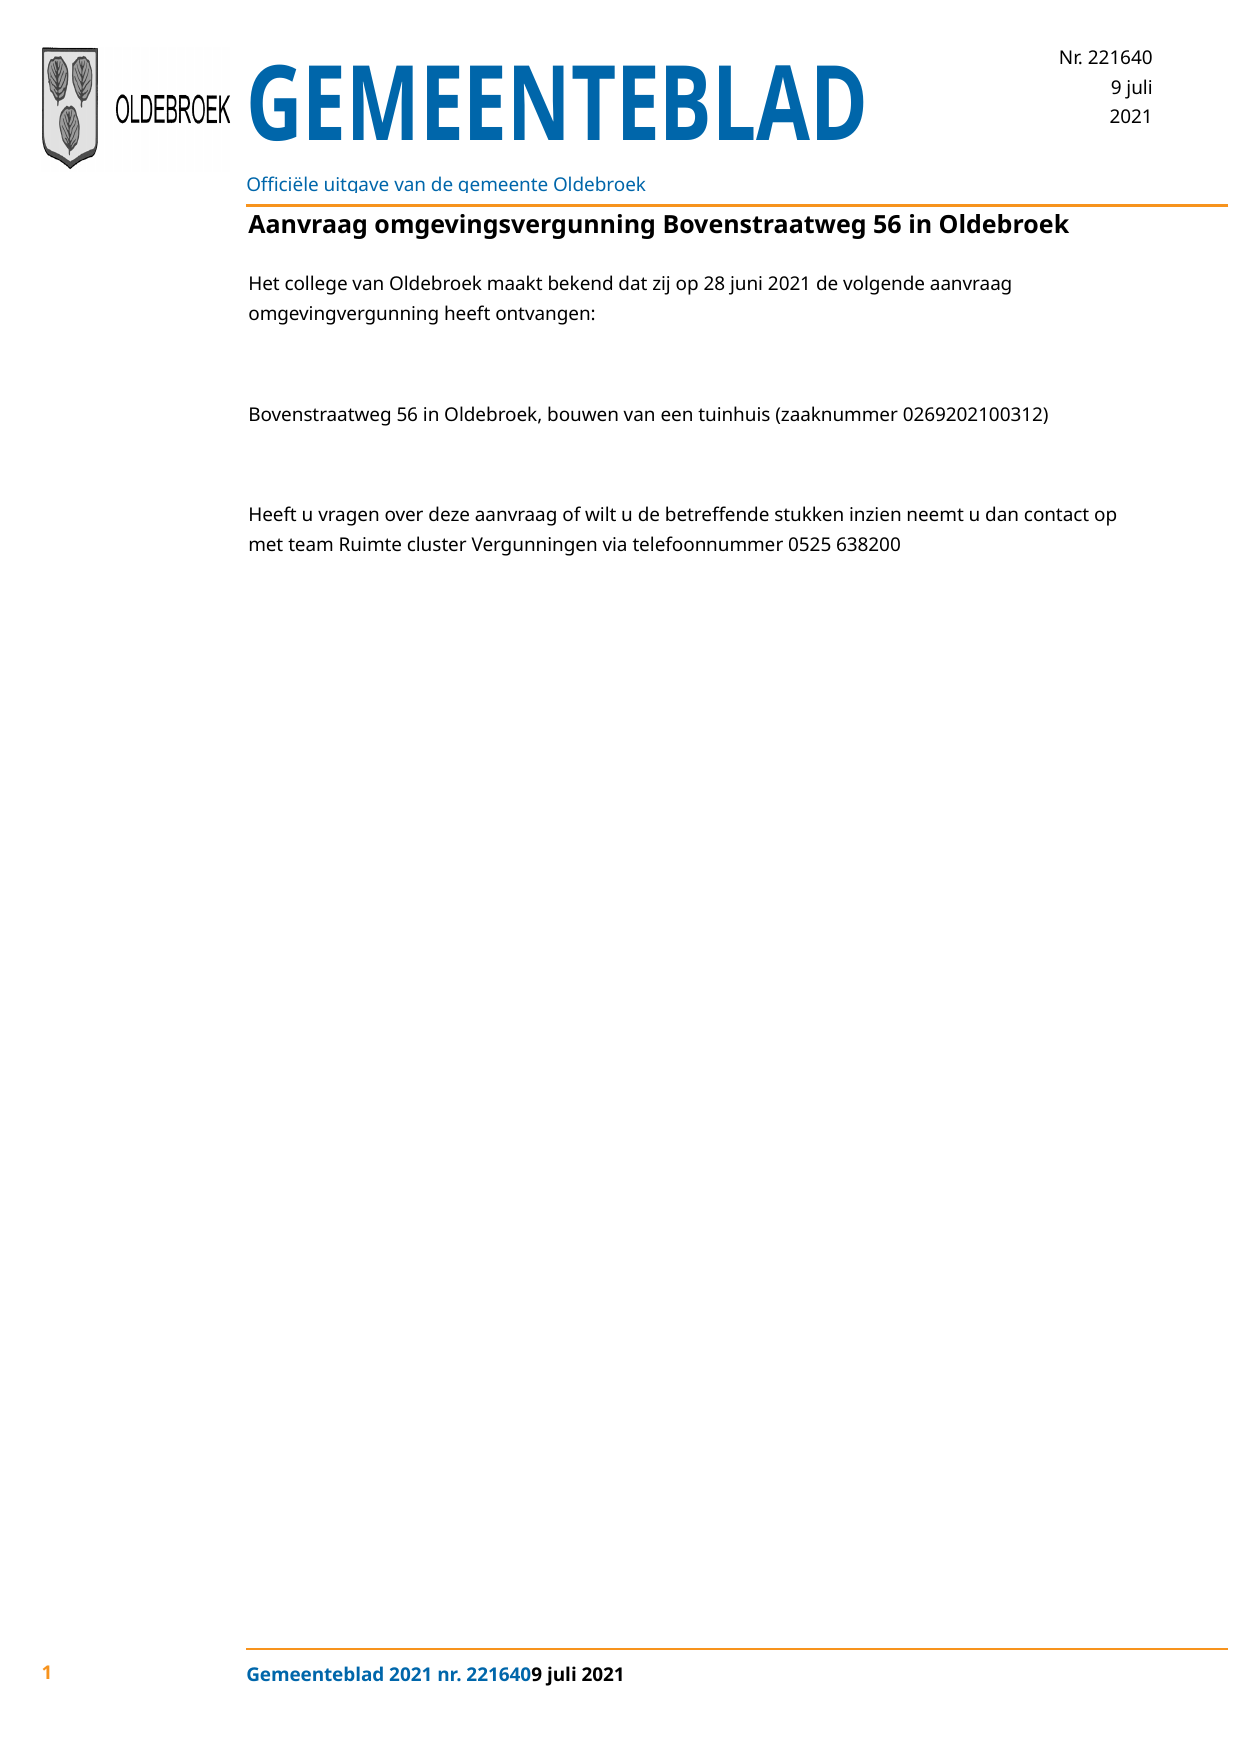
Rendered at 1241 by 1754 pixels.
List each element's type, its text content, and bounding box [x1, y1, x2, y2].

text Het college van Oldebroek maakt bekend dat zij op 28 juni 2021 de volgende aanvraag omgevingvergunning heeft ontvangen: [248, 270, 1152, 326]
text Aanvraag omgevingsvergunning Bovenstraatweg 56 in Oldebroek [248, 207, 1152, 241]
picture [41, 47, 231, 172]
text Bovenstraatweg 56 in Oldebroek, bouwen van een tuinhuis (zaaknummer 0269202100312) [248, 401, 1152, 426]
text Heeft u vragen over deze aanvraag of wilt u de betreffende stukken inzien neemt u dan contact op met team Ruimte cluster Vergunningen via telefoonnummer 0525 638200 [248, 502, 1152, 557]
